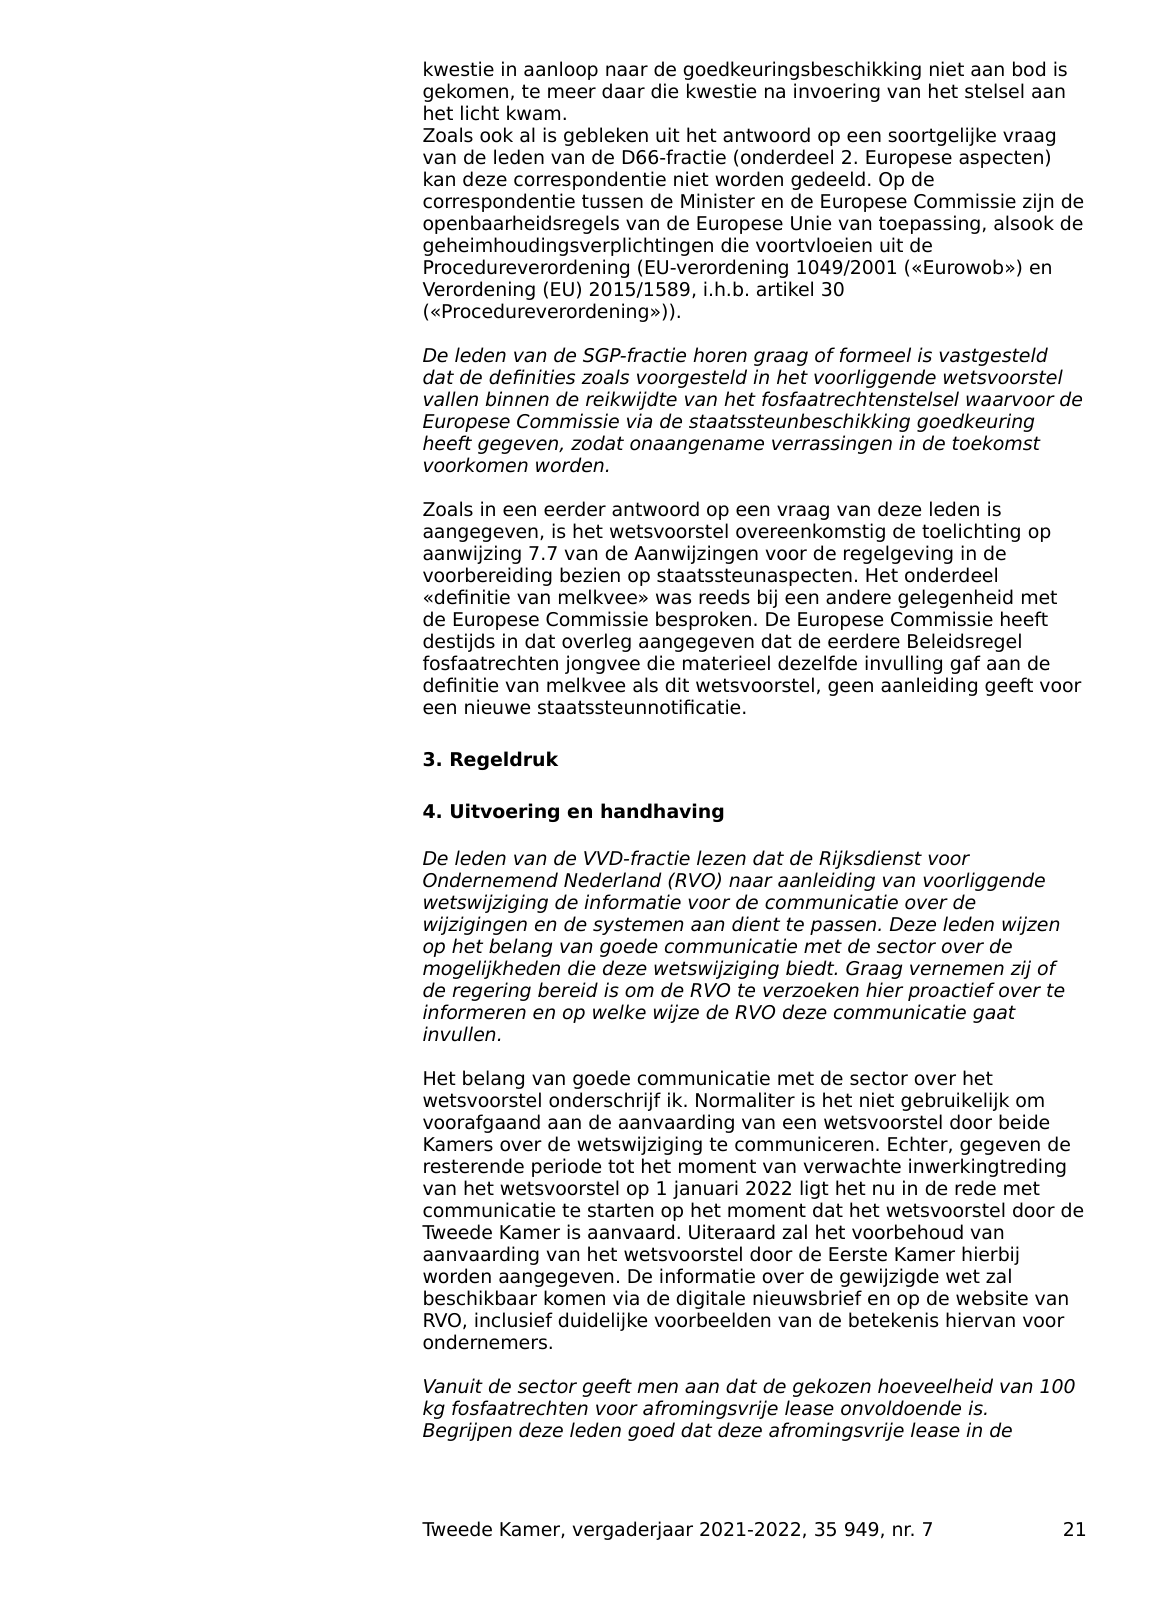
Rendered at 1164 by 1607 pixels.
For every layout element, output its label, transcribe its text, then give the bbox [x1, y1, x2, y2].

text De leden van de VVD-fractie lezen dat de Rijksdienst voor Ondernemend Nederland (RVO) naar aanleiding van voorliggende wetswijziging de informatie voor de communicatie over de wijzigingen en de systemen aan dient te passen. Deze leden wijzen op het belang van goede communicatie met de sector over de mogelijkheden die deze wetswijziging biedt. Graag vernemen zij of de regering bereid is om de RVO te verzoeken hier proactief over te informeren en op welke wijze de RVO deze communicatie gaat invullen. [422, 848, 1087, 1046]
text Het belang van goede communicatie met de sector over het wetsvoorstel onderschrijf ik. Normaliter is het niet gebruikelijk om voorafgaand aan de aanvaarding van een wetsvoorstel door beide Kamers over de wetswijziging te communiceren. Echter, gegeven de resterende periode tot het moment van verwachte inwerkingtreding van het wetsvoorstel op 1 januari 2022 ligt het nu in de rede met communicatie te starten op het moment dat het wetsvoorstel door de Tweede Kamer is aanvaard. Uiteraard zal het voorbehoud van aanvaarding van het wetsvoorstel door de Eerste Kamer hierbij worden aangegeven. De informatie over de gewijzigde wet zal beschikbaar komen via de digitale nieuwsbrief en op de website van RVO, inclusief duidelijke voorbeelden van de betekenis hiervan voor ondernemers. [422, 1068, 1087, 1353]
subtitle 4. Uitvoering en handhaving [422, 801, 1087, 823]
text Vanuit de sector geeft men aan dat de gekozen hoeveelheid van 100 kg fosfaatrechten voor afromingsvrije lease onvoldoende is. Begrijpen deze leden goed dat deze afromingsvrije lease in de [422, 1376, 1087, 1442]
text De leden van de SGP-fractie horen graag of formeel is vastgesteld dat de definities zoals voorgesteld in het voorliggende wetsvoorstel vallen binnen de reikwijdte van het fosfaatrechtenstelsel waarvoor de Europese Commissie via de staatssteunbeschikking goedkeuring heeft gegeven, zodat onaangename verrassingen in de toekomst voorkomen worden. [422, 345, 1087, 477]
text Zoals ook al is gebleken uit het antwoord op een soortgelijke vraag van de leden van de D66-fractie (onderdeel 2. Europese aspecten) kan deze correspondentie niet worden gedeeld. Op de correspondentie tussen de Minister en de Europese Commissie zijn de openbaarheidsregels van de Europese Unie van toepassing, alsook de geheimhoudingsverplichtingen die voortvloeien uit de Procedureverordening (EU-verordening 1049/2001 («Eurowob») en Verordening (EU) 2015/1589, i.h.b. artikel 30 («Procedureverordening»)). [422, 125, 1087, 323]
text Zoals in een eerder antwoord op een vraag van deze leden is aangegeven, is het wetsvoorstel overeenkomstig de toelichting op aanwijzing 7.7 van de Aanwijzingen voor de regelgeving in de voorbereiding bezien op staatssteunaspecten. Het onderdeel «definitie van melkvee» was reeds bij een andere gelegenheid met de Europese Commissie besproken. De Europese Commissie heeft destijds in dat overleg aangegeven dat de eerdere Beleidsregel fosfaatrechten jongvee die materieel dezelfde invulling gaf aan de definitie van melkvee als dit wetsvoorstel, geen aanleiding geeft voor een nieuwe staatssteunnotificatie. [422, 499, 1087, 719]
subtitle 3. Regeldruk [422, 749, 1087, 771]
text kwestie in aanloop naar de goedkeuringsbeschikking niet aan bod is gekomen, te meer daar die kwestie na invoering van het stelsel aan het licht kwam. [422, 59, 1087, 125]
